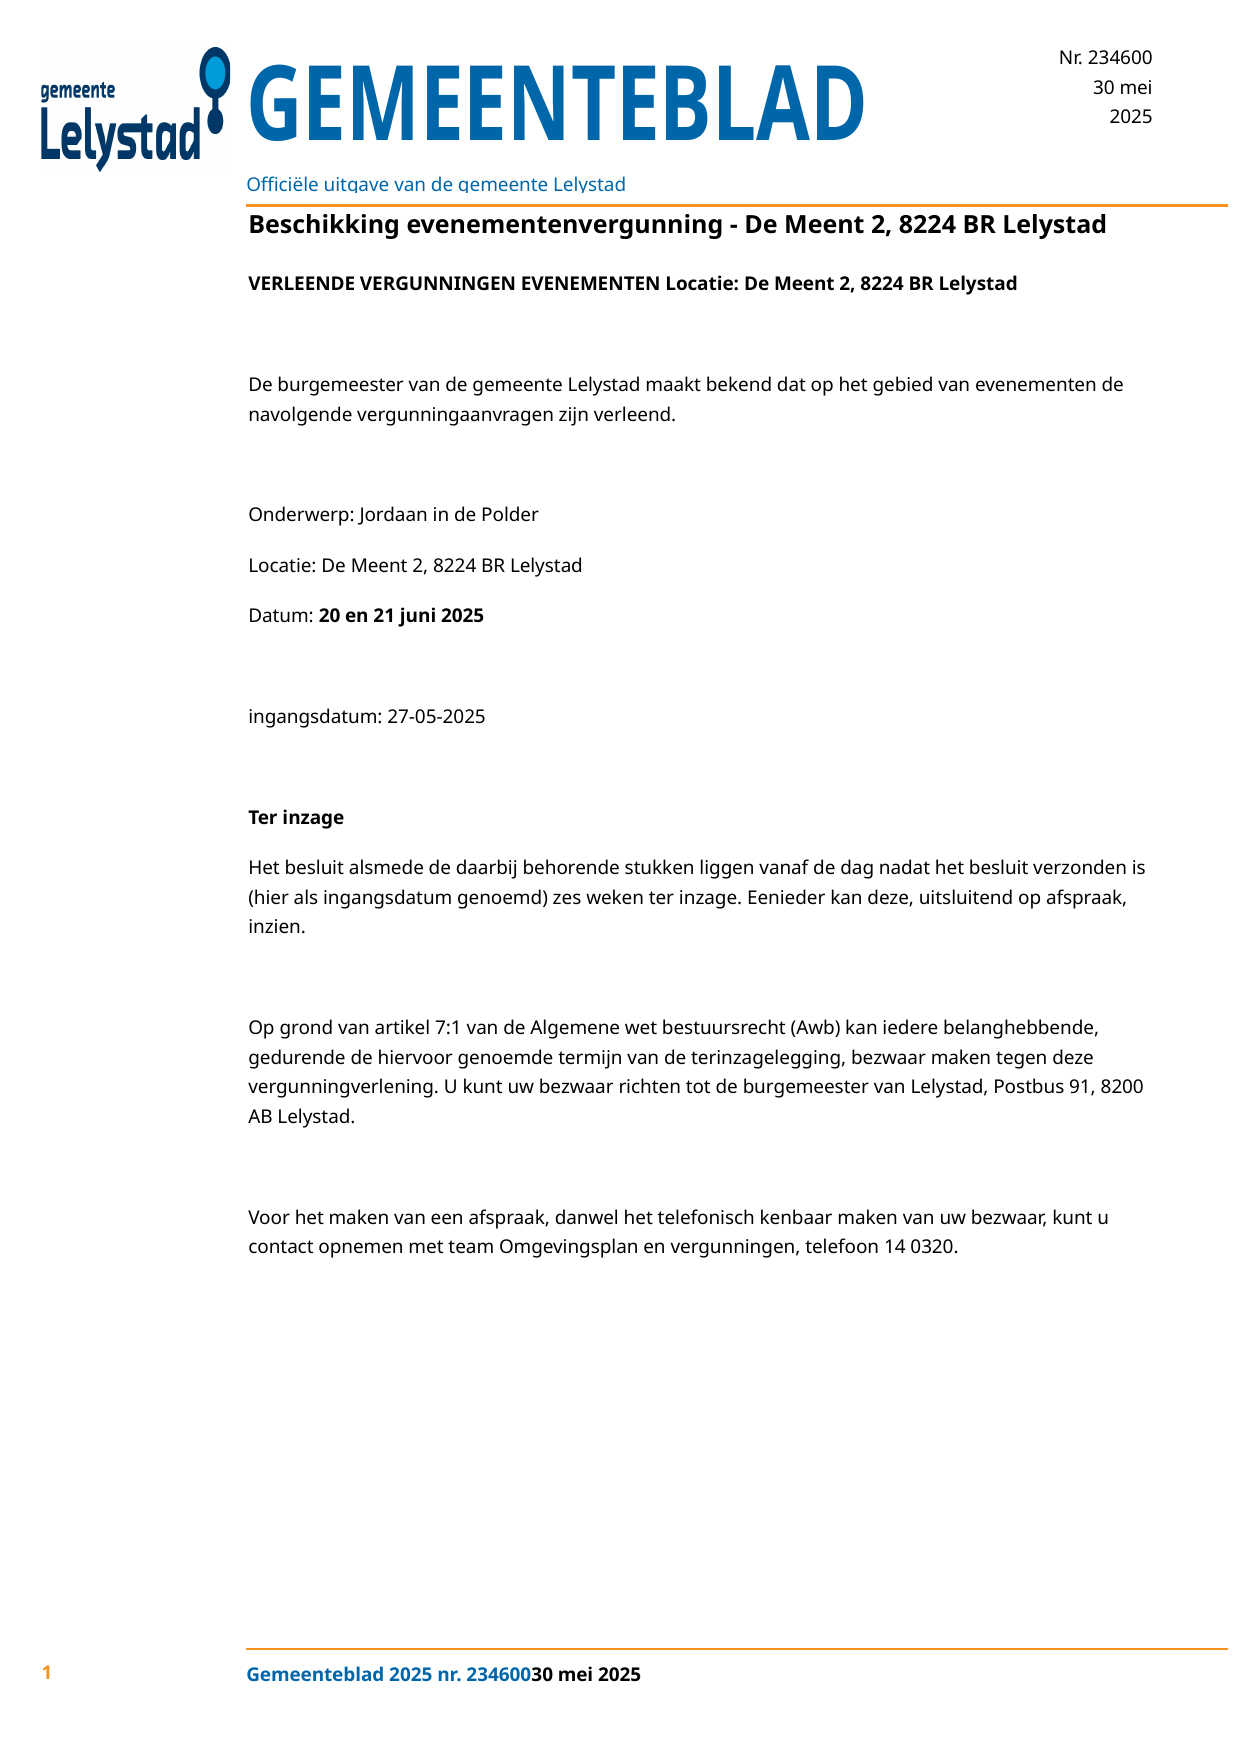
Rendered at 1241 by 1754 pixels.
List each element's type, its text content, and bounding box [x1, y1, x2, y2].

text ingangsdatum: 27-05-2025 [248, 703, 1152, 729]
text Datum: 20 en 21 juni 2025 [248, 602, 1152, 628]
text Op grond van artikel 7:1 van de Algemene wet bestuursrecht (Awb) kan iedere belanghebbende, gedurende de hiervoor genoemde termijn van de terinzagelegging, bezwaar maken tegen deze vergunningverlening. U kunt uw bezwaar richten tot de burgemeester van Lelystad, Postbus 91, 8200 AB Lelystad. [248, 1014, 1152, 1129]
text Onderwerp: Jordaan in de Polder [248, 502, 1152, 527]
text Het besluit alsmede de daarbij behorende stukken liggen vanaf de dag nadat het besluit verzonden is (hier als ingangsdatum genoemd) zes weken ter inzage. Eenieder kan deze, uitsluitend op afspraak, inzien. [248, 854, 1152, 939]
text VERLEENDE VERGUNNINGEN EVENEMENTEN Locatie: De Meent 2, 8224 BR Lelystad [248, 270, 1152, 296]
text Beschikking evenementenvergunning - De Meent 2, 8224 BR Lelystad [248, 207, 1152, 241]
text De burgemeester van de gemeente Lelystad maakt bekend dat op het gebied van evenementen de navolgende vergunningaanvragen zijn verleend. [248, 371, 1152, 426]
text Locatie: De Meent 2, 8224 BR Lelystad [248, 552, 1152, 578]
picture [41, 47, 231, 172]
text Ter inzage [248, 804, 1152, 830]
text Voor het maken van een afspraak, danwel het telefonisch kenbaar maken van uw bezwaar, kunt u contact opnemen met team Omgevingsplan en vergunningen, telefoon 14 0320. [248, 1204, 1152, 1259]
